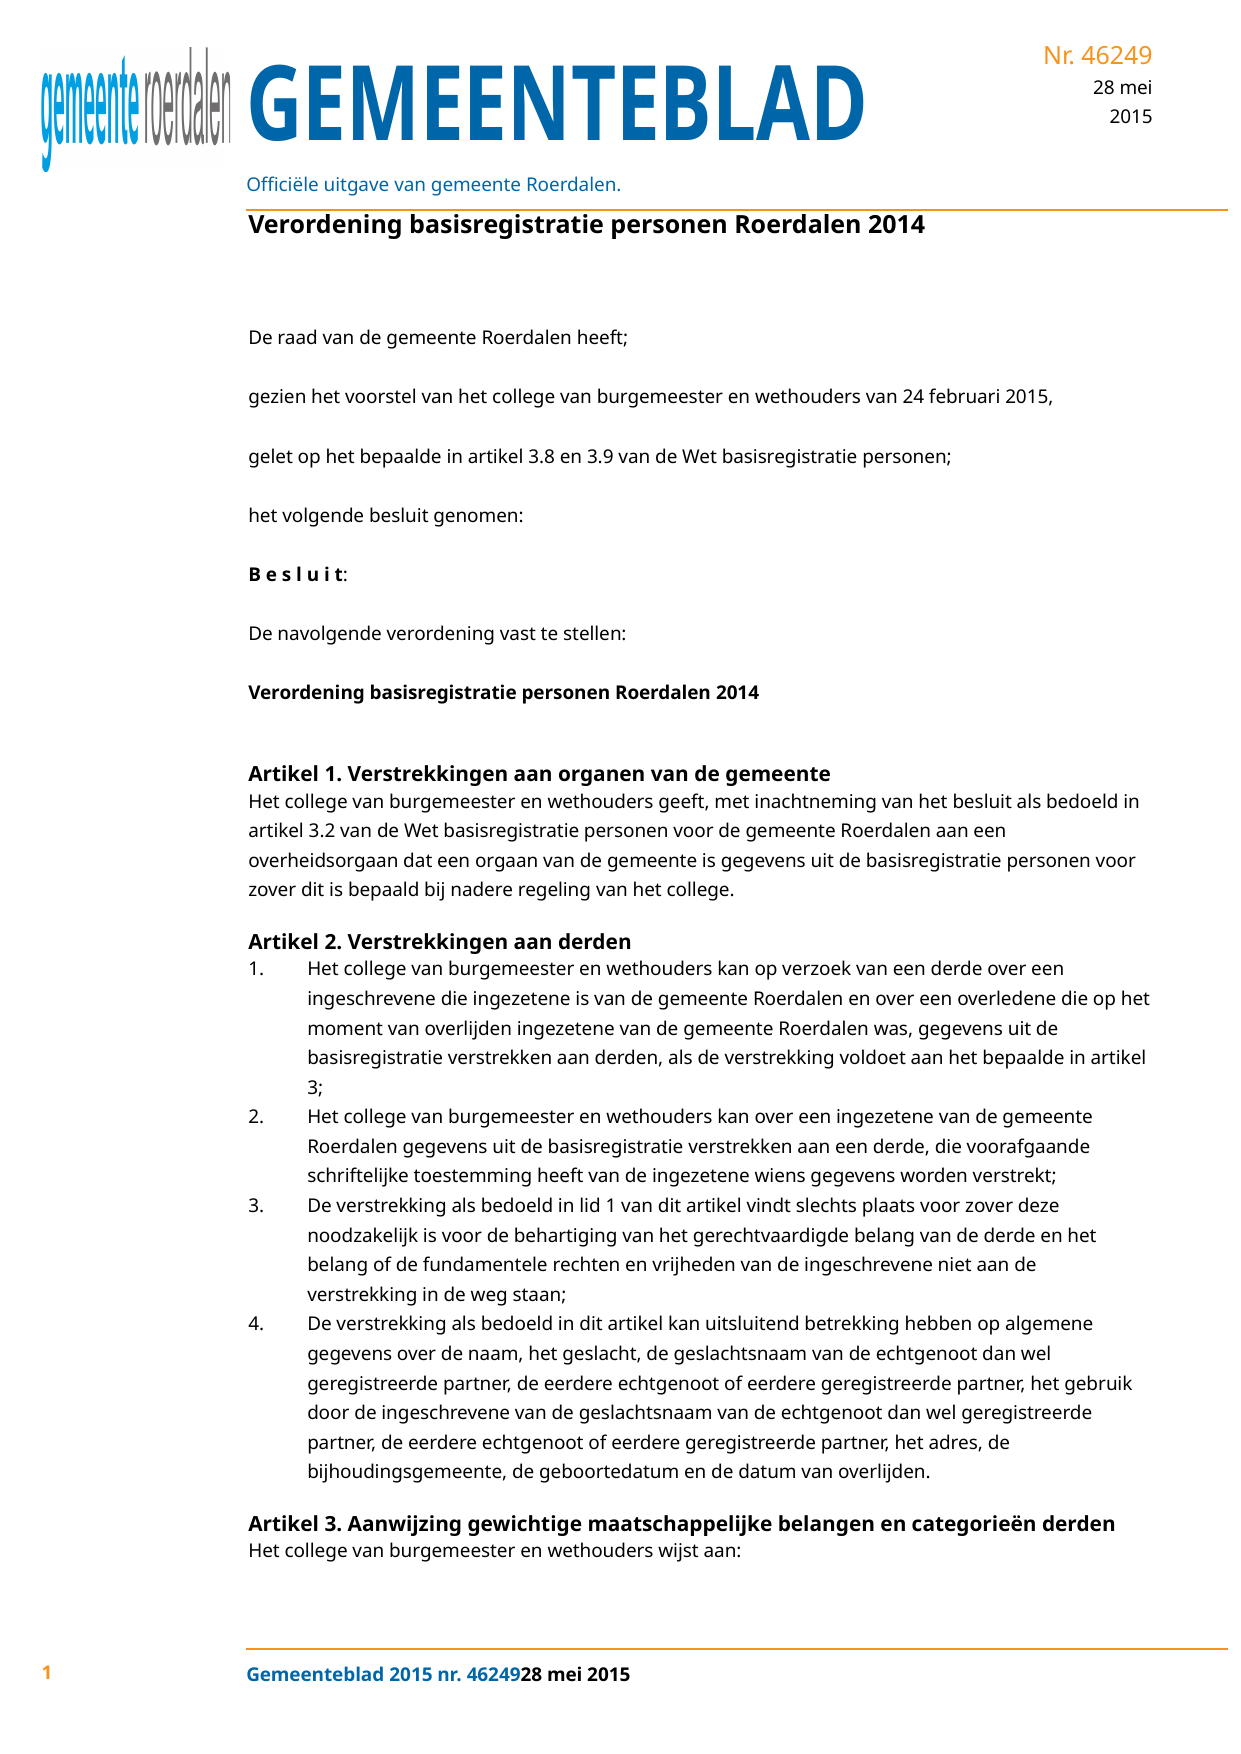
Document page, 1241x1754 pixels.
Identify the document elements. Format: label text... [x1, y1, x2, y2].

list De verstrekking als bedoeld in lid 1 van dit artikel vindt slechts plaats voor zover deze noodzakelijk is voor de behartiging van het gerechtvaardigde belang van de derde en het belang of de fundamentele rechten en vrijheden van de ingeschrevene niet aan de verstrekking in de weg staan; [248, 1192, 1152, 1307]
text Artikel 3. Aanwijzing gewichtige maatschappelijke belangen en categorieën derden [248, 1509, 1152, 1537]
list Het college van burgemeester en wethouders kan op verzoek van een derde over een ingeschrevene die ingezetene is van de gemeente Roerdalen en over een overledene die op het moment van overlijden ingezetene van de gemeente Roerdalen was, gegevens uit de basisregistratie verstrekken aan derden, als de verstrekking voldoet aan het bepaalde in artikel 3; [248, 956, 1152, 1099]
text Artikel 2. Verstrekkingen aan derden [248, 927, 1152, 956]
text Verordening basisregistratie personen Roerdalen 2014 [248, 211, 1152, 241]
list De verstrekking als bedoeld in dit artikel kan uitsluitend betrekking hebben op algemene gegevens over de naam, het geslacht, de geslachtsnaam van de echtgenoot dan wel geregistreerde partner, de eerdere echtgenoot of eerdere geregistreerde partner, het gebruik door de ingeschrevene van de geslachtsnaam van de echtgenoot dan wel geregistreerde partner, de eerdere echtgenoot of eerdere geregistreerde partner, het adres, de bijhoudingsgemeente, de geboortedatum en de datum van overlijden. [248, 1311, 1152, 1484]
text B e s l u i t: [248, 561, 1152, 587]
text Het college van burgemeester en wethouders wijst aan: [248, 1537, 1152, 1563]
picture [41, 47, 231, 172]
picture [41, 134, 48, 172]
text gezien het voorstel van het college van burgemeester en wethouders van 24 februari 2015, [248, 384, 1152, 409]
list Het college van burgemeester en wethouders kan over een ingezetene van de gemeente Roerdalen gegevens uit de basisregistratie verstrekken aan een derde, die voorafgaande schriftelijke toestemming heeft van de ingezetene wiens gegevens worden verstrekt; [248, 1103, 1152, 1188]
text het volgende besluit genomen: [248, 502, 1152, 528]
text Verordening basisregistratie personen Roerdalen 2014 [248, 679, 1152, 705]
text De raad van de gemeente Roerdalen heeft; [248, 324, 1152, 350]
text Artikel 1. Verstrekkingen aan organen van de gemeente [248, 759, 1152, 788]
text gelet op het bepaalde in artikel 3.8 en 3.9 van de Wet basisregistratie personen; [248, 443, 1152, 468]
text De navolgende verordening vast te stellen: [248, 620, 1152, 646]
text Het college van burgemeester en wethouders geeft, met inachtneming van het besluit als bedoeld in artikel 3.2 van de Wet basisregistratie personen voor de gemeente Roerdalen aan een overheidsorgaan dat een orgaan van de gemeente is gegevens uit de basisregistratie personen voor zover dit is bepaald bij nadere regeling van het college. [248, 788, 1152, 902]
